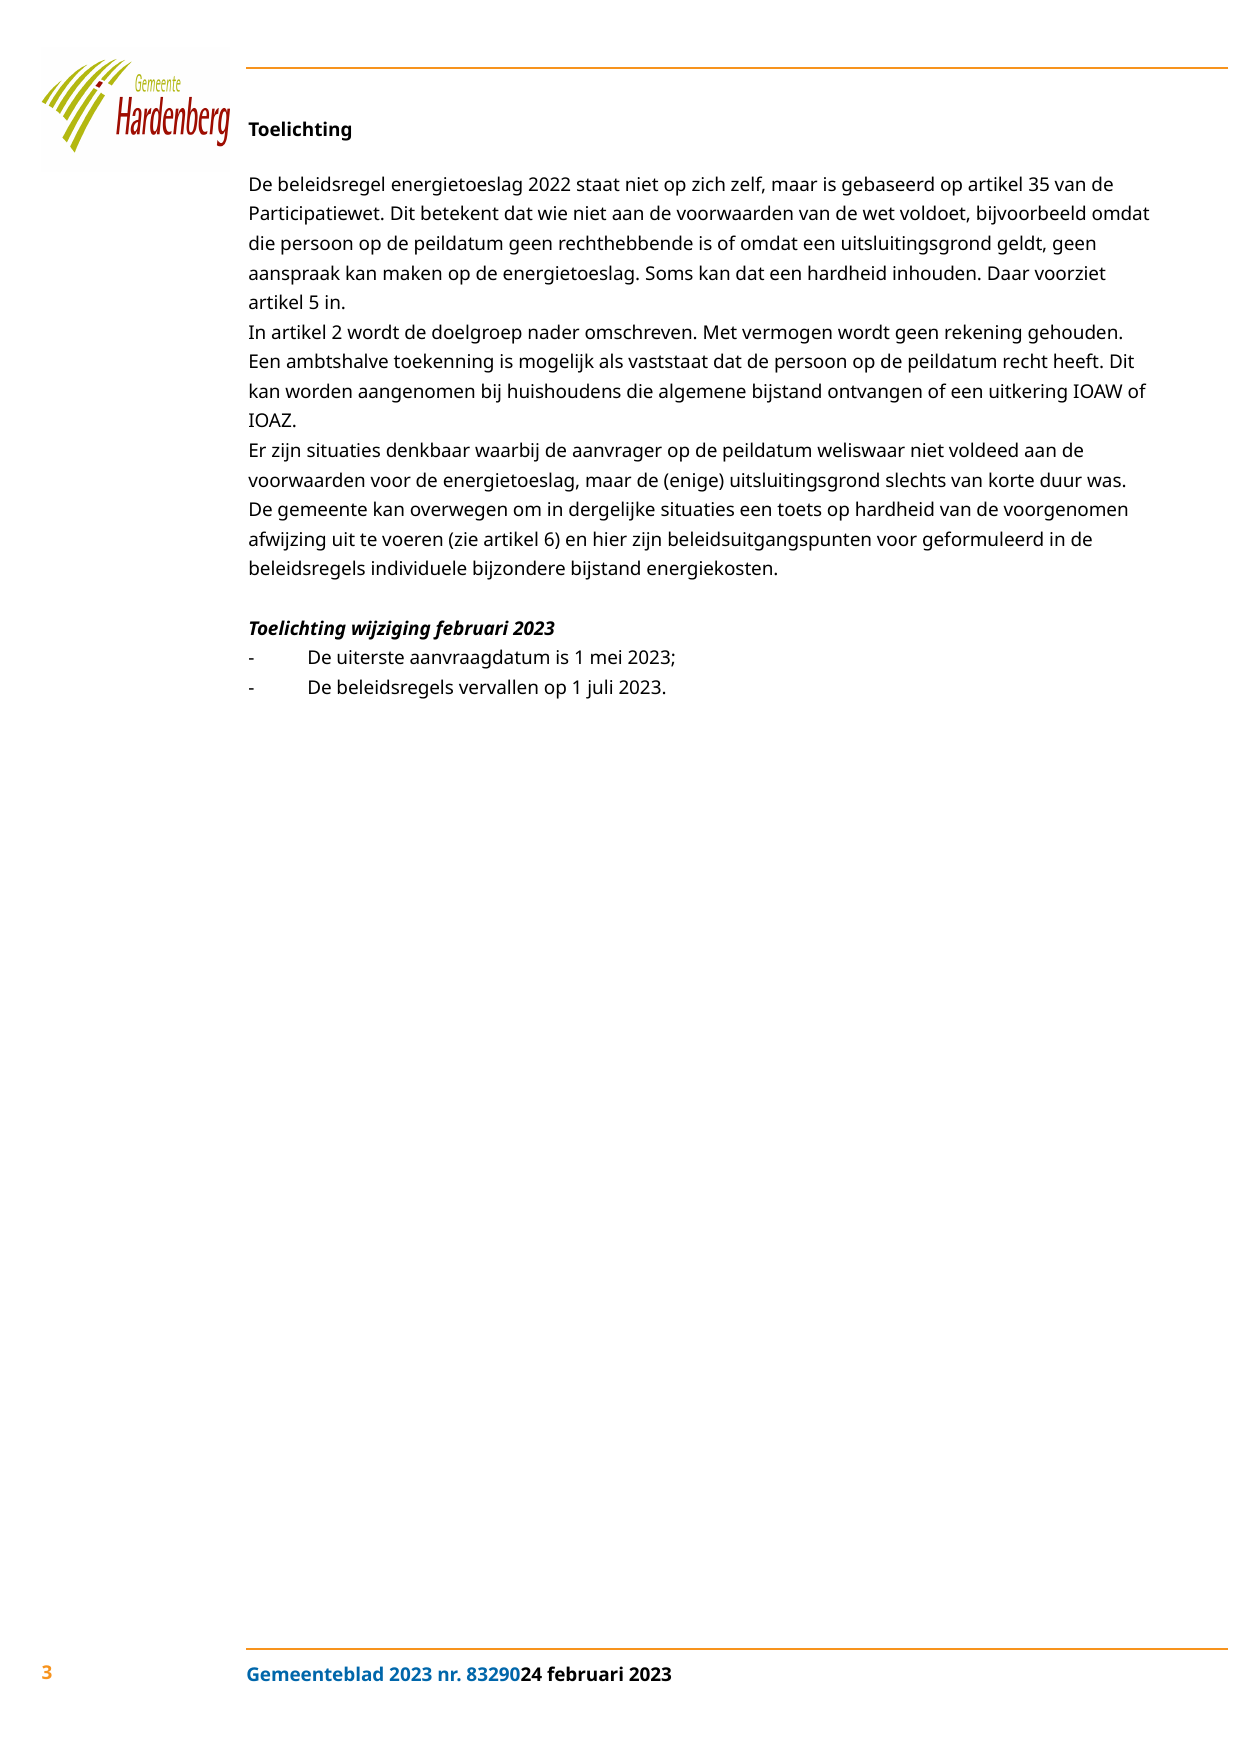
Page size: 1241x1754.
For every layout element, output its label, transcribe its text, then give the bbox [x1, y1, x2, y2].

list De beleidsregels vervallen op 1 juli 2023. [248, 674, 1152, 700]
text Toelichting [248, 116, 1152, 141]
picture [41, 47, 231, 172]
text Toelichting wijziging februari 2023 [248, 615, 1152, 641]
text Een ambtshalve toekenning is mogelijk als vaststaat dat de persoon op de peildatum recht heeft. Dit kan worden aangenomen bij huishoudens die algemene bijstand ontvangen of een uitkering IOAW of IOAZ. [248, 348, 1152, 433]
text De beleidsregel energietoeslag 2022 staat niet op zich zelf, maar is gebaseerd op artikel 35 van de Participatiewet. Dit betekent dat wie niet aan de voorwaarden van de wet voldoet, bijvoorbeeld omdat die persoon op de peildatum geen rechthebbende is of omdat een uitsluitingsgrond geldt, geen aanspraak kan maken op de energietoeslag. Soms kan dat een hardheid inhouden. Daar voorziet artikel 5 in. [248, 171, 1152, 315]
text In artikel 2 wordt de doelgroep nader omschreven. Met vermogen wordt geen rekening gehouden. [248, 319, 1152, 345]
text Er zijn situaties denkbaar waarbij de aanvrager op de peildatum weliswaar niet voldeed aan de voorwaarden voor de energietoeslag, maar de (enige) uitsluitingsgrond slechts van korte duur was. De gemeente kan overwegen om in dergelijke situaties een toets op hardheid van de voorgenomen afwijzing uit te voeren (zie artikel 6) en hier zijn beleidsuitgangspunten voor geformuleerd in de beleidsregels individuele bijzondere bijstand energiekosten. [248, 437, 1152, 581]
list De uiterste aanvraagdatum is 1 mei 2023; [248, 644, 1152, 670]
